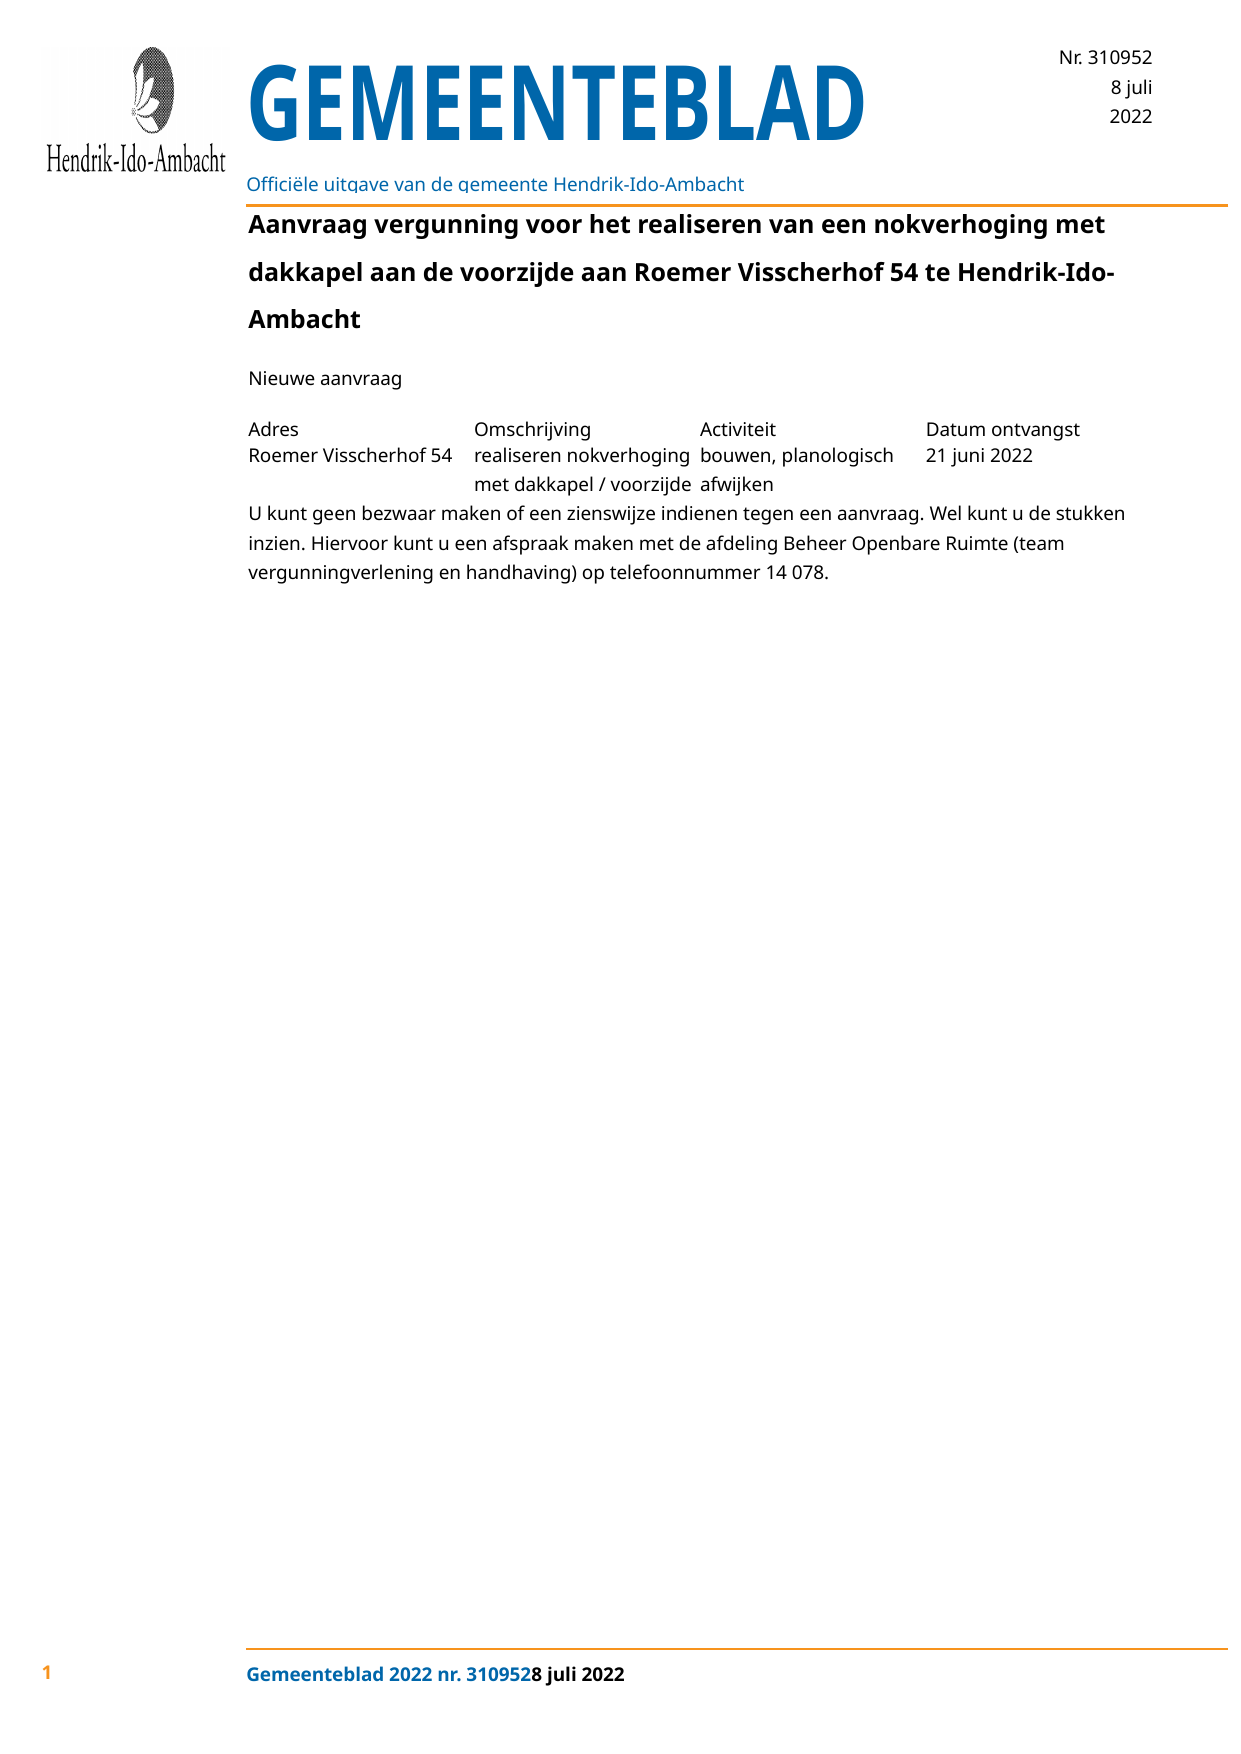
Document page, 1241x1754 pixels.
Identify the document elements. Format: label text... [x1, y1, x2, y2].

picture [41, 47, 231, 172]
table_cell bouwen, planologisch afwijken [700, 442, 926, 497]
table_header Activiteit [700, 416, 926, 442]
table_cell realiseren nokverhoging met dakkapel / voorzijde [474, 442, 700, 497]
table_header Adres [248, 416, 474, 442]
table_header Omschrijving [474, 416, 700, 442]
text U kunt geen bezwaar maken of een zienswijze indienen tegen een aanvraag. Wel kunt u de stukken inzien. Hiervoor kunt u een afspraak maken met de afdeling Beheer Openbare Ruimte (team vergunningverlening en handhaving) op telefoonnummer 14 078. [248, 500, 1152, 585]
text Aanvraag vergunning voor het realiseren van een nokverhoging met dakkapel aan de voorzijde aan Roemer Visscherhof 54 te Hendrik-Ido-Ambacht [248, 207, 1152, 336]
table_cell 21 juni 2022 [926, 442, 1152, 497]
text Nieuwe aanvraag [248, 366, 1152, 391]
table_cell Roemer Visscherhof 54 [248, 442, 474, 497]
table_header Datum ontvangst [926, 416, 1152, 442]
